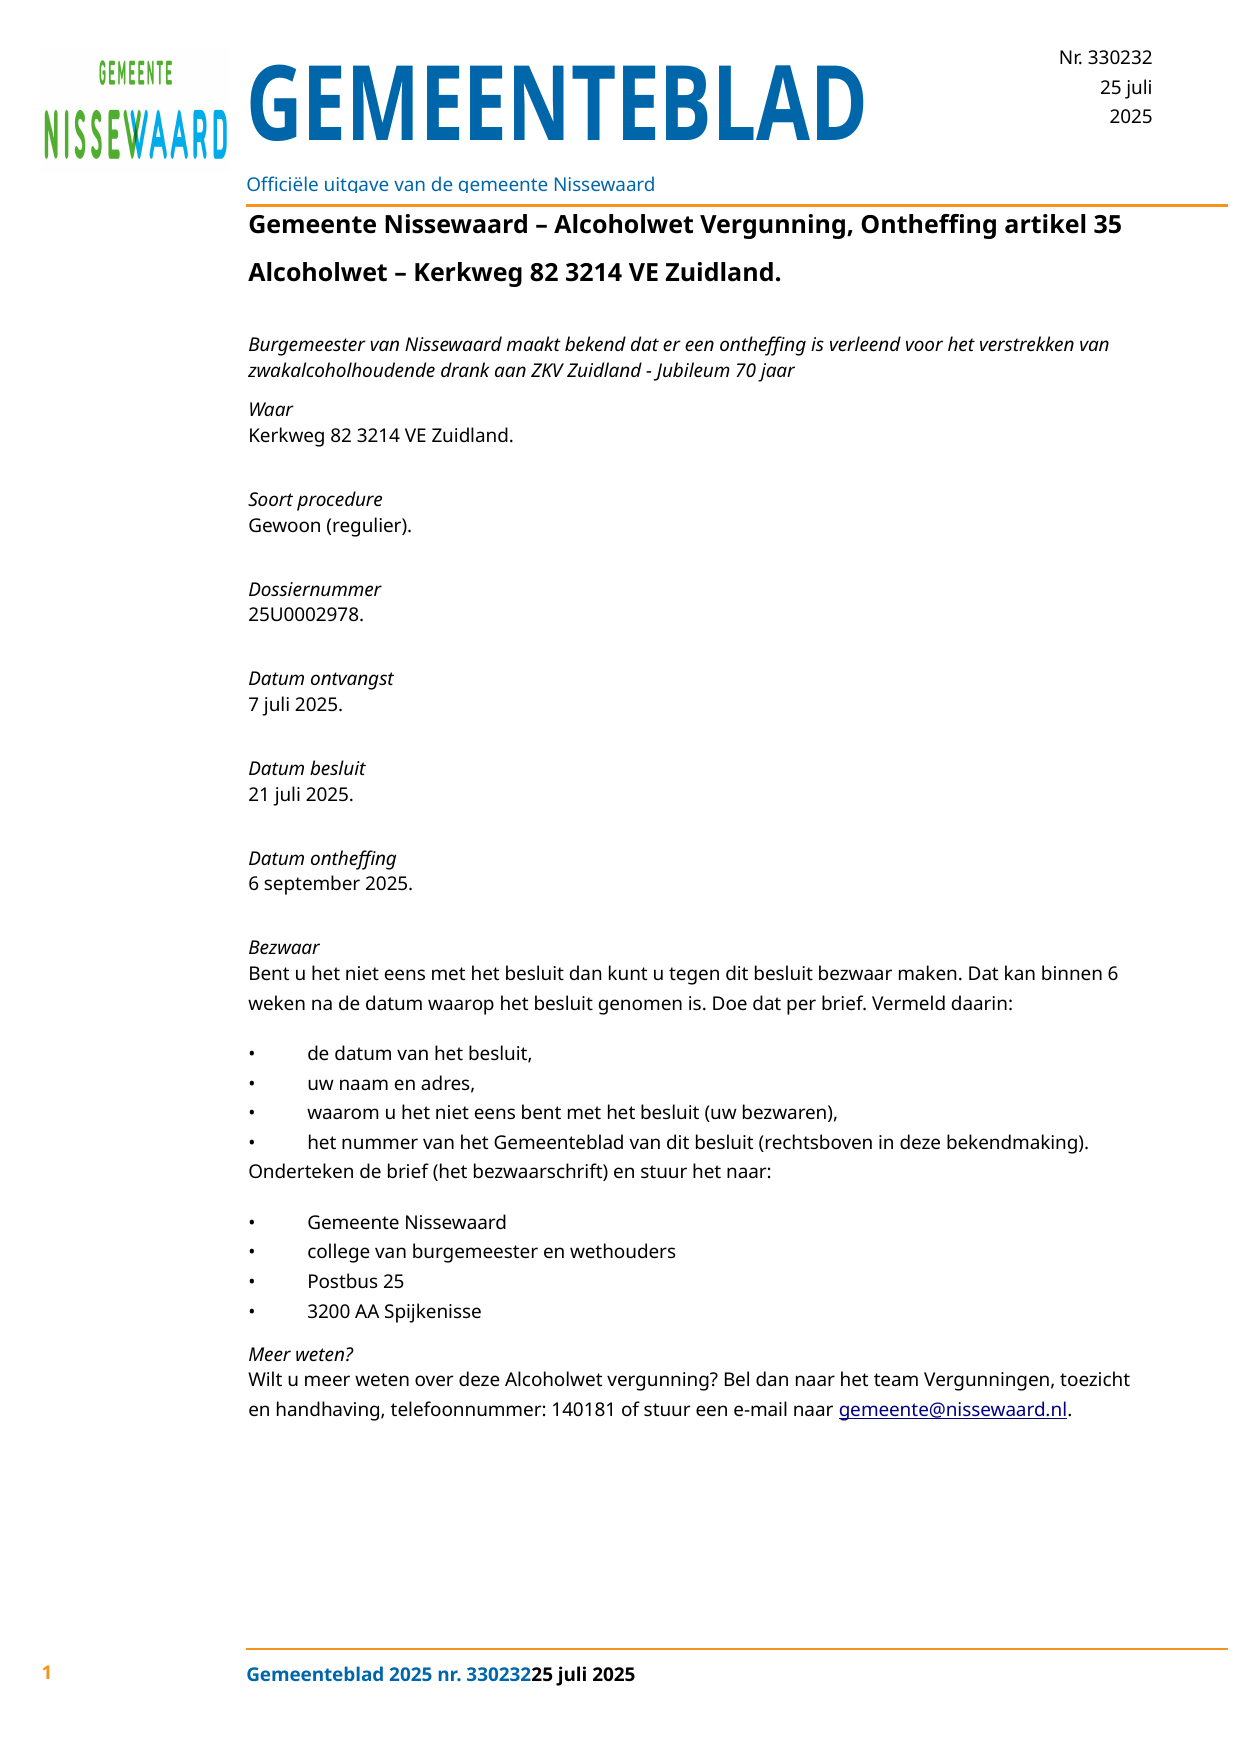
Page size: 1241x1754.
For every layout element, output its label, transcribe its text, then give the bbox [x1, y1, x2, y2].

text Datum ontvangst [248, 666, 1152, 691]
list Gemeente Nissewaard [248, 1209, 1152, 1235]
text Waar [248, 396, 1152, 422]
text Kerkweg 82 3214 VE Zuidland. [248, 422, 1152, 448]
list het nummer van het Gemeenteblad van dit besluit (rechtsboven in deze bekendmaking). [248, 1129, 1152, 1155]
list uw naam en adres, [248, 1070, 1152, 1096]
picture [41, 47, 231, 172]
text Bent u het niet eens met het besluit dan kunt u tegen dit besluit bezwaar maken. Dat kan binnen 6 weken na de datum waarop het besluit genomen is. Doe dat per brief. Vermeld daarin: [248, 960, 1152, 1016]
text 25U0002978. [248, 602, 1152, 627]
list Postbus 25 [248, 1268, 1152, 1294]
list 3200 AA Spijkenisse [248, 1298, 1152, 1323]
text Onderteken de brief (het bezwaarschrift) en stuur het naar: [248, 1159, 1152, 1184]
list college van burgemeester en wethouders [248, 1239, 1152, 1264]
text Burgemeester van Nissewaard maakt bekend dat er een ontheffing is verleend voor het verstrekken van zwakalcoholhoudende drank aan ZKV Zuidland - Jubileum 70 jaar [248, 331, 1152, 383]
text 21 juli 2025. [248, 781, 1152, 807]
text Soort procedure [248, 486, 1152, 512]
text 7 juli 2025. [248, 691, 1152, 717]
list de datum van het besluit, [248, 1040, 1152, 1066]
text 6 september 2025. [248, 871, 1152, 896]
text Wilt u meer weten over deze Alcoholwet vergunning? Bel dan naar het team Vergunningen, toezicht en handhaving, telefoonnummer: 140181 of stuur een e-mail naar gemeente@nissewaard.nl. [248, 1367, 1152, 1422]
list waarom u het niet eens bent met het besluit (uw bezwaren), [248, 1099, 1152, 1125]
text Gemeente Nissewaard – Alcoholwet Vergunning, Ontheffing artikel 35 Alcoholwet – Kerkweg 82 3214 VE Zuidland. [248, 207, 1152, 288]
text Gewoon (regulier). [248, 512, 1152, 538]
text Dossiernummer [248, 576, 1152, 602]
text Datum besluit [248, 755, 1152, 781]
text Datum ontheffing [248, 845, 1152, 871]
text Meer weten? [248, 1341, 1152, 1367]
text Bezwaar [248, 934, 1152, 960]
